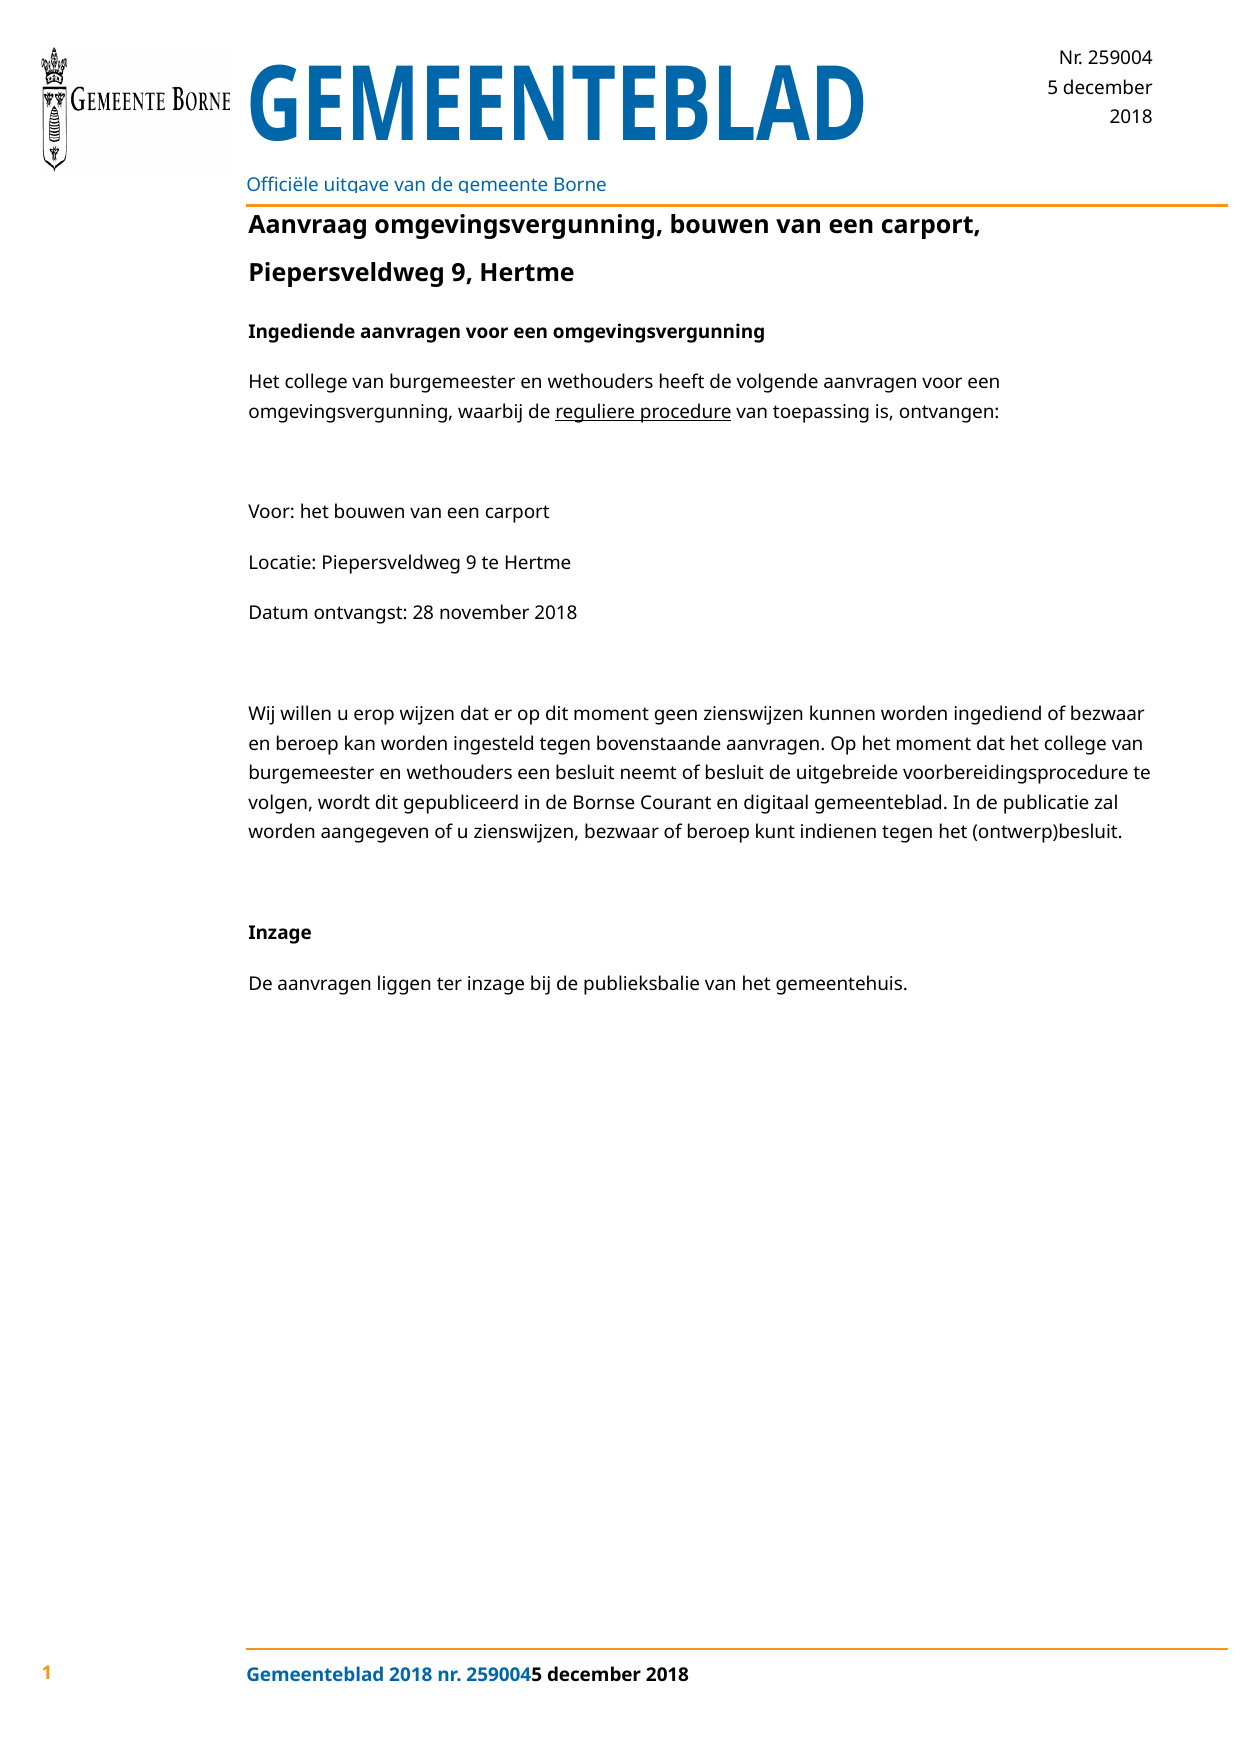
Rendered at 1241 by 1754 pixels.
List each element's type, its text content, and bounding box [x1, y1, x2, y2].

text Ingediende aanvragen voor een omgevingsvergunning [248, 318, 1152, 344]
text De aanvragen liggen ter inzage bij de publieksbalie van het gemeentehuis. [248, 970, 1152, 996]
text Inzage [248, 919, 1152, 945]
picture [41, 47, 231, 172]
text Wij willen u erop wijzen dat er op dit moment geen zienswijzen kunnen worden ingediend of bezwaar en beroep kan worden ingesteld tegen bovenstaande aanvragen. Op het moment dat het college van burgemeester en wethouders een besluit neemt of besluit de uitgebreide voorbereidingsprocedure te volgen, wordt dit gepubliceerd in de Bornse Courant en digitaal gemeenteblad. In de publicatie zal worden aangegeven of u zienswijzen, bezwaar of beroep kunt indienen tegen het (ontwerp)besluit. [248, 700, 1152, 844]
text Het college van burgemeester en wethouders heeft de volgende aanvragen voor een omgevingsvergunning, waarbij de reguliere procedure van toepassing is, ontvangen: [248, 368, 1152, 424]
text Aanvraag omgevingsvergunning, bouwen van een carport, Piepersveldweg 9, Hertme [248, 207, 1152, 288]
text Locatie: Piepersveldweg 9 te Hertme [248, 549, 1152, 575]
text Datum ontvangst: 28 november 2018 [248, 599, 1152, 625]
text Voor: het bouwen van een carport [248, 499, 1152, 524]
